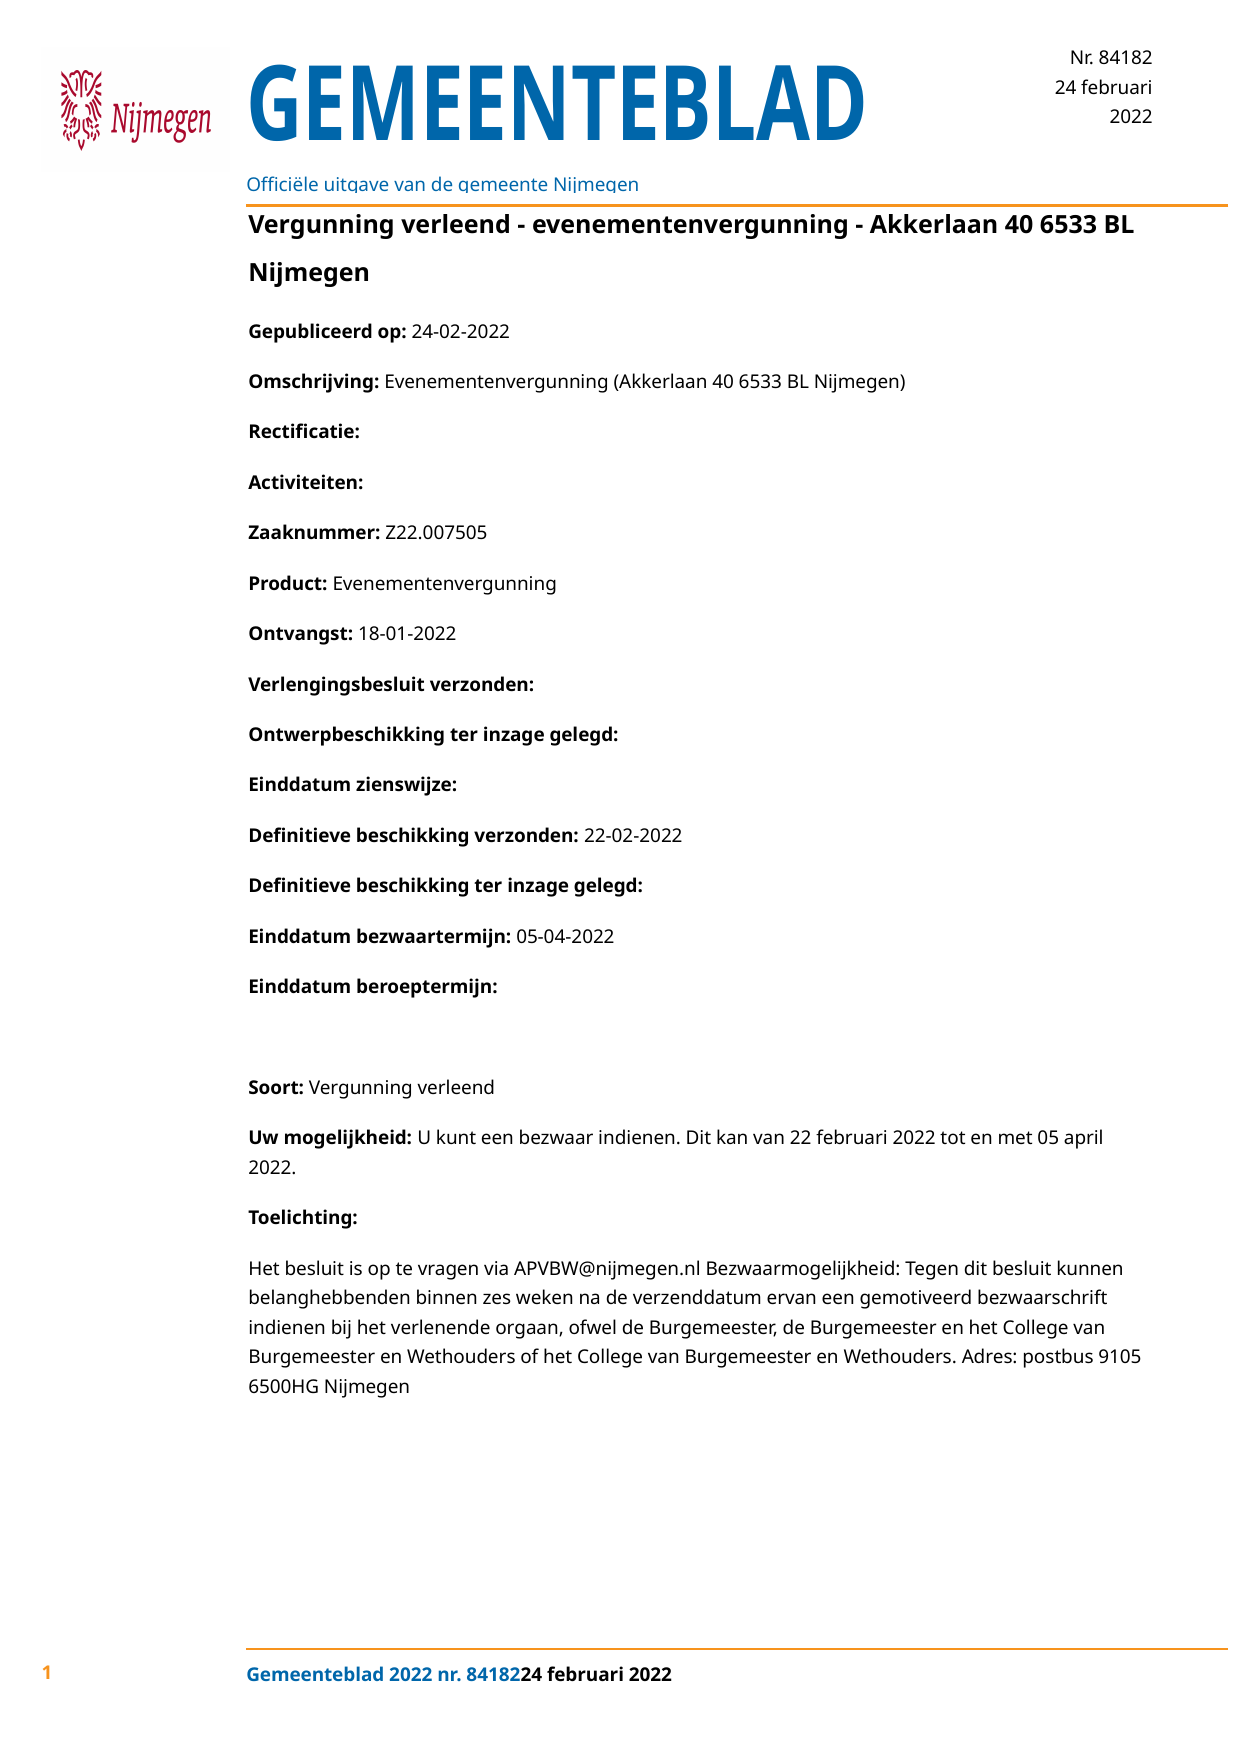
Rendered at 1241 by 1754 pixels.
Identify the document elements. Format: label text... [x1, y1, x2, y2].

text Verlengingsbesluit verzonden: [248, 671, 1152, 697]
text Omschrijving: Evenementenvergunning (Akkerlaan 40 6533 BL Nijmegen) [248, 368, 1152, 394]
text Product: Evenementenvergunning [248, 570, 1152, 596]
text Uw mogelijkheid: U kunt een bezwaar indienen. Dit kan van 22 februari 2022 tot en met 05 april 2022. [248, 1124, 1152, 1180]
text Einddatum bezwaartermijn: 05-04-2022 [248, 923, 1152, 949]
text Definitieve beschikking verzonden: 22-02-2022 [248, 822, 1152, 848]
text Activiteiten: [248, 469, 1152, 495]
text Het besluit is op te vragen via APVBW@nijmegen.nl Bezwaarmogelijkheid: Tegen dit besluit kunnen belanghebbenden binnen zes weken na de verzenddatum ervan een gemotiveerd bezwaarschrift indienen bij het verlenende orgaan, ofwel de Burgemeester, de Burgemeester en het College van Burgemeester en Wethouders of het College van Burgemeester en Wethouders. Adres: postbus 9105 6500HG Nijmegen [248, 1255, 1152, 1399]
text Ontwerpbeschikking ter inzage gelegd: [248, 721, 1152, 747]
text Einddatum zienswijze: [248, 772, 1152, 797]
text Zaaknummer: Z22.007505 [248, 519, 1152, 545]
text Gepubliceerd op: 24-02-2022 [248, 318, 1152, 344]
text Vergunning verleend - evenementenvergunning - Akkerlaan 40 6533 BL Nijmegen [248, 207, 1152, 288]
picture [41, 47, 231, 172]
text Toelichting: [248, 1204, 1152, 1230]
text Rectificatie: [248, 419, 1152, 444]
text Soort: Vergunning verleend [248, 1074, 1152, 1100]
text Ontvangst: 18-01-2022 [248, 620, 1152, 646]
text Einddatum beroeptermijn: [248, 973, 1152, 999]
text Definitieve beschikking ter inzage gelegd: [248, 872, 1152, 898]
